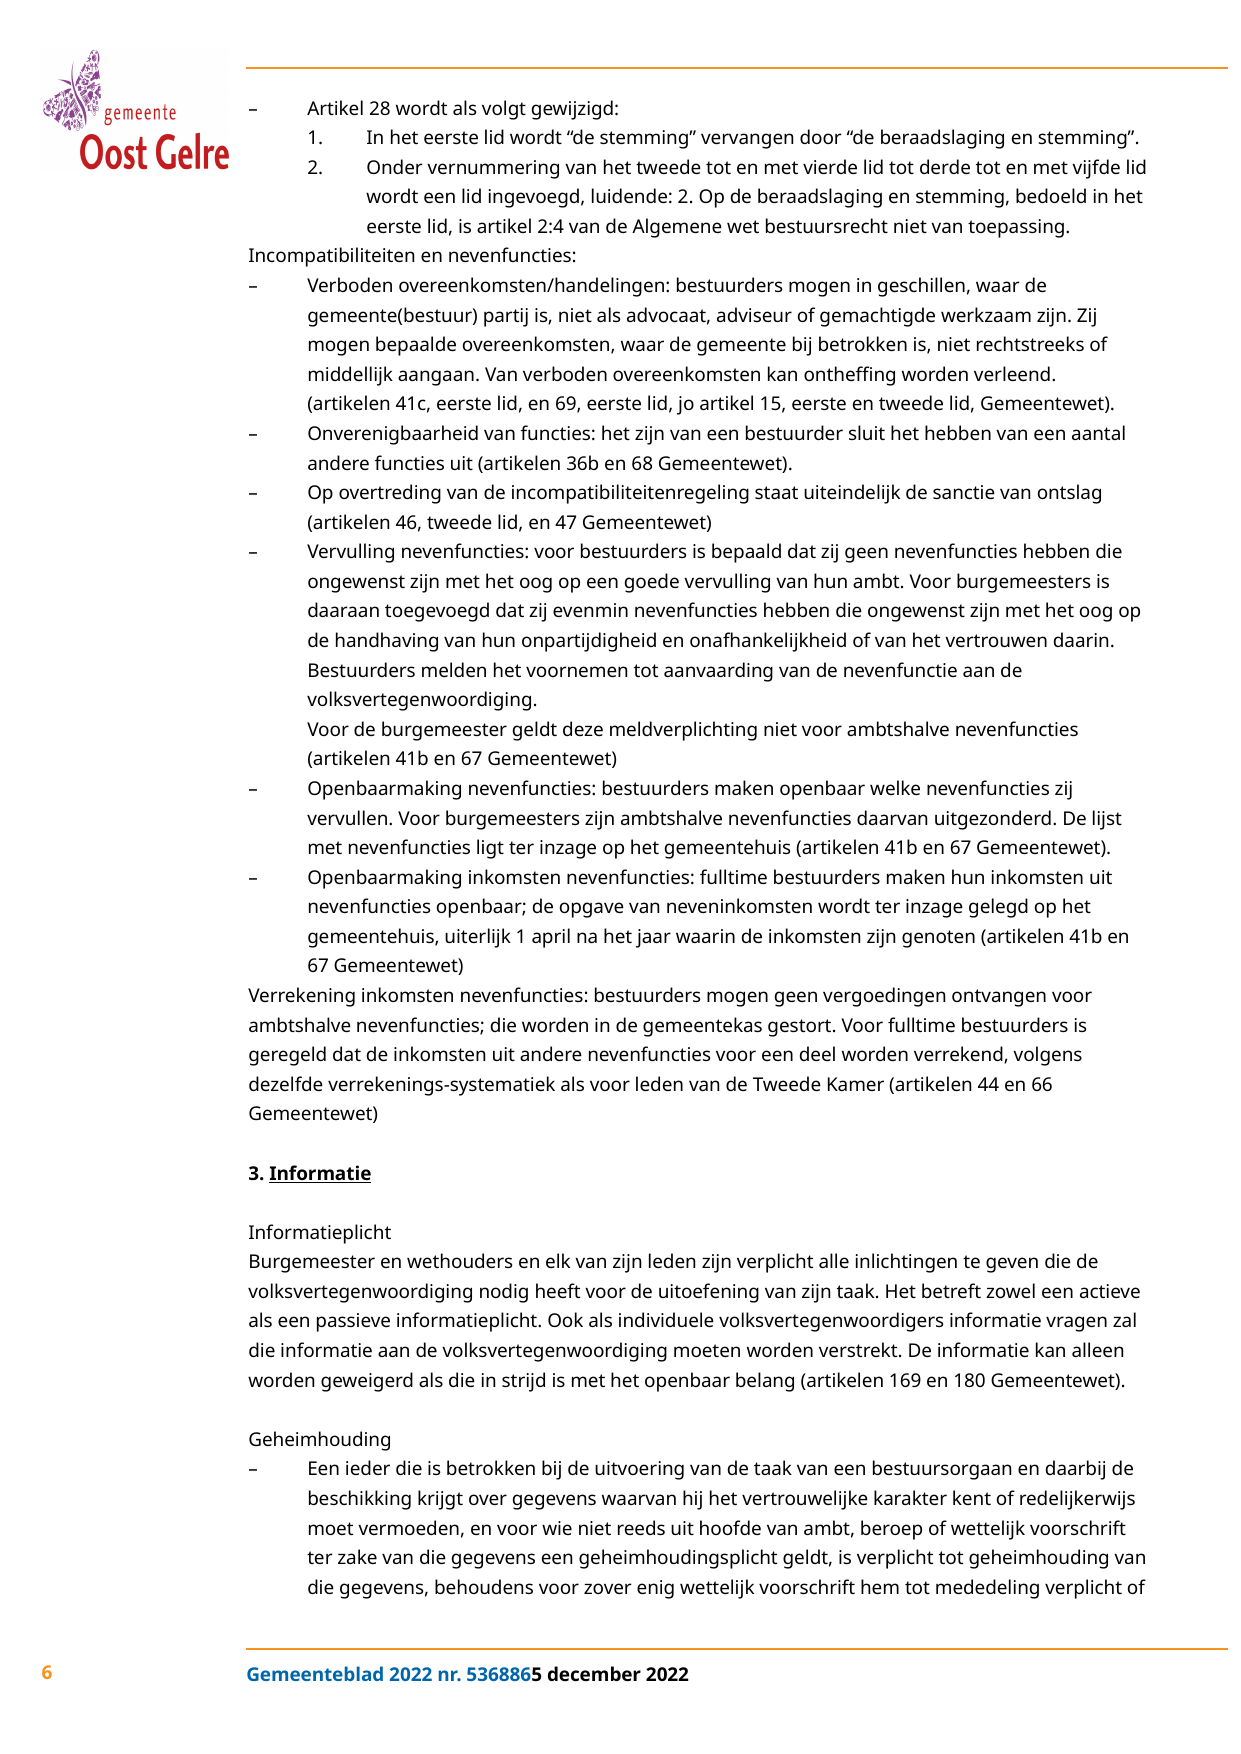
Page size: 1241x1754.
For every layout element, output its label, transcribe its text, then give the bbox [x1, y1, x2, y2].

list Openbaarmaking inkomsten nevenfuncties: fulltime bestuurders maken hun inkomsten uit nevenfuncties openbaar; de opgave van neveninkomsten wordt ter inzage gelegd op het gemeentehuis, uiterlijk 1 april na het jaar waarin de inkomsten zijn genoten (artikelen 41b en 67 Gemeentewet) [248, 864, 1152, 978]
list Vervulling nevenfuncties: voor bestuurders is bepaald dat zij geen nevenfuncties hebben die ongewenst zijn met het oog op een goede vervulling van hun ambt. Voor burgemeesters is daaraan toegevoegd dat zij evenmin nevenfuncties hebben die ongewenst zijn met het oog op de handhaving van hun onpartijdigheid en onafhankelijkheid of van het vertrouwen daarin. Bestuurders melden het voornemen tot aanvaarding van de nevenfunctie aan de volksvertegenwoordiging. [248, 538, 1152, 712]
list Onverenigbaarheid van functies: het zijn van een bestuurder sluit het hebben van een aantal andere functies uit (artikelen 36b en 68 Gemeentewet). [248, 420, 1152, 476]
text Burgemeester en wethouders en elk van zijn leden zijn verplicht alle inlichtingen te geven die de volksvertegenwoordiging nodig heeft voor de uitoefening van zijn taak. Het betreft zowel een actieve als een passieve informatieplicht. Ook als individuele volksvertegenwoordigers informatie vragen zal die informatie aan de volksvertegenwoordiging moeten worden verstrekt. De informatie kan alleen worden geweigerd als die in strijd is met het openbaar belang (artikelen 169 en 180 Gemeentewet). [248, 1248, 1152, 1393]
list (artikelen 41c, eerste lid, en 69, eerste lid, jo artikel 15, eerste en tweede lid, Gemeentewet). [248, 391, 1152, 416]
picture [41, 47, 231, 172]
text Incompatibiliteiten en nevenfuncties: [248, 243, 1152, 268]
list Onder vernummering van het tweede tot en met vierde lid tot derde tot en met vijfde lid wordt een lid ingevoegd, luidende: 2. Op de beraadslaging en stemming, bedoeld in het eerste lid, is artikel 2:4 van de Algemene wet bestuursrecht niet van toepassing. [307, 154, 1152, 239]
list Voor de burgemeester geldt deze meldverplichting niet voor ambtshalve nevenfuncties (artikelen 41b en 67 Gemeentewet) [248, 716, 1152, 771]
text Informatieplicht [248, 1219, 1152, 1245]
list Verboden overeenkomsten/handelingen: bestuurders mogen in geschillen, waar de gemeente(bestuur) partij is, niet als advocaat, adviseur of gemachtigde werkzaam zijn. Zij mogen bepaalde overeenkomsten, waar de gemeente bij betrokken is, niet rechtstreeks of middellijk aangaan. Van verboden overeenkomsten kan ontheffing worden verleend. [248, 272, 1152, 387]
text 3. Informatie [248, 1160, 1152, 1186]
list Artikel 28 wordt als volgt gewijzigd: [248, 95, 1152, 121]
text Geheimhouding [248, 1426, 1152, 1452]
list Openbaarmaking nevenfuncties: bestuurders maken openbaar welke nevenfuncties zij vervullen. Voor burgemeesters zijn ambtshalve nevenfuncties daarvan uitgezonderd. De lijst met nevenfuncties ligt ter inzage op het gemeentehuis (artikelen 41b en 67 Gemeentewet). [248, 775, 1152, 860]
list Op overtreding van de incompatibiliteitenregeling staat uiteindelijk de sanctie van ontslag (artikelen 46, tweede lid, en 47 Gemeentewet) [248, 479, 1152, 535]
list In het eerste lid wordt “de stemming” vervangen door “de beraadslaging en stemming”. [307, 124, 1152, 150]
text Verrekening inkomsten nevenfuncties: bestuurders mogen geen vergoedingen ontvangen voor ambtshalve nevenfuncties; die worden in de gemeentekas gestort. Voor fulltime bestuurders is geregeld dat de inkomsten uit andere nevenfuncties voor een deel worden verrekend, volgens dezelfde verrekenings-systematiek als voor leden van de Tweede Kamer (artikelen 44 en 66 Gemeentewet) [248, 982, 1152, 1126]
list Een ieder die is betrokken bij de uitvoering van de taak van een bestuursorgaan en daarbij de beschikking krijgt over gegevens waarvan hij het vertrouwelijke karakter kent of redelijkerwijs moet vermoeden, en voor wie niet reeds uit hoofde van ambt, beroep of wettelijk voorschrift ter zake van die gegevens een geheimhoudingsplicht geldt, is verplicht tot geheimhouding van die gegevens, behoudens voor zover enig wettelijk voorschrift hem tot mededeling verplicht of [248, 1456, 1152, 1600]
